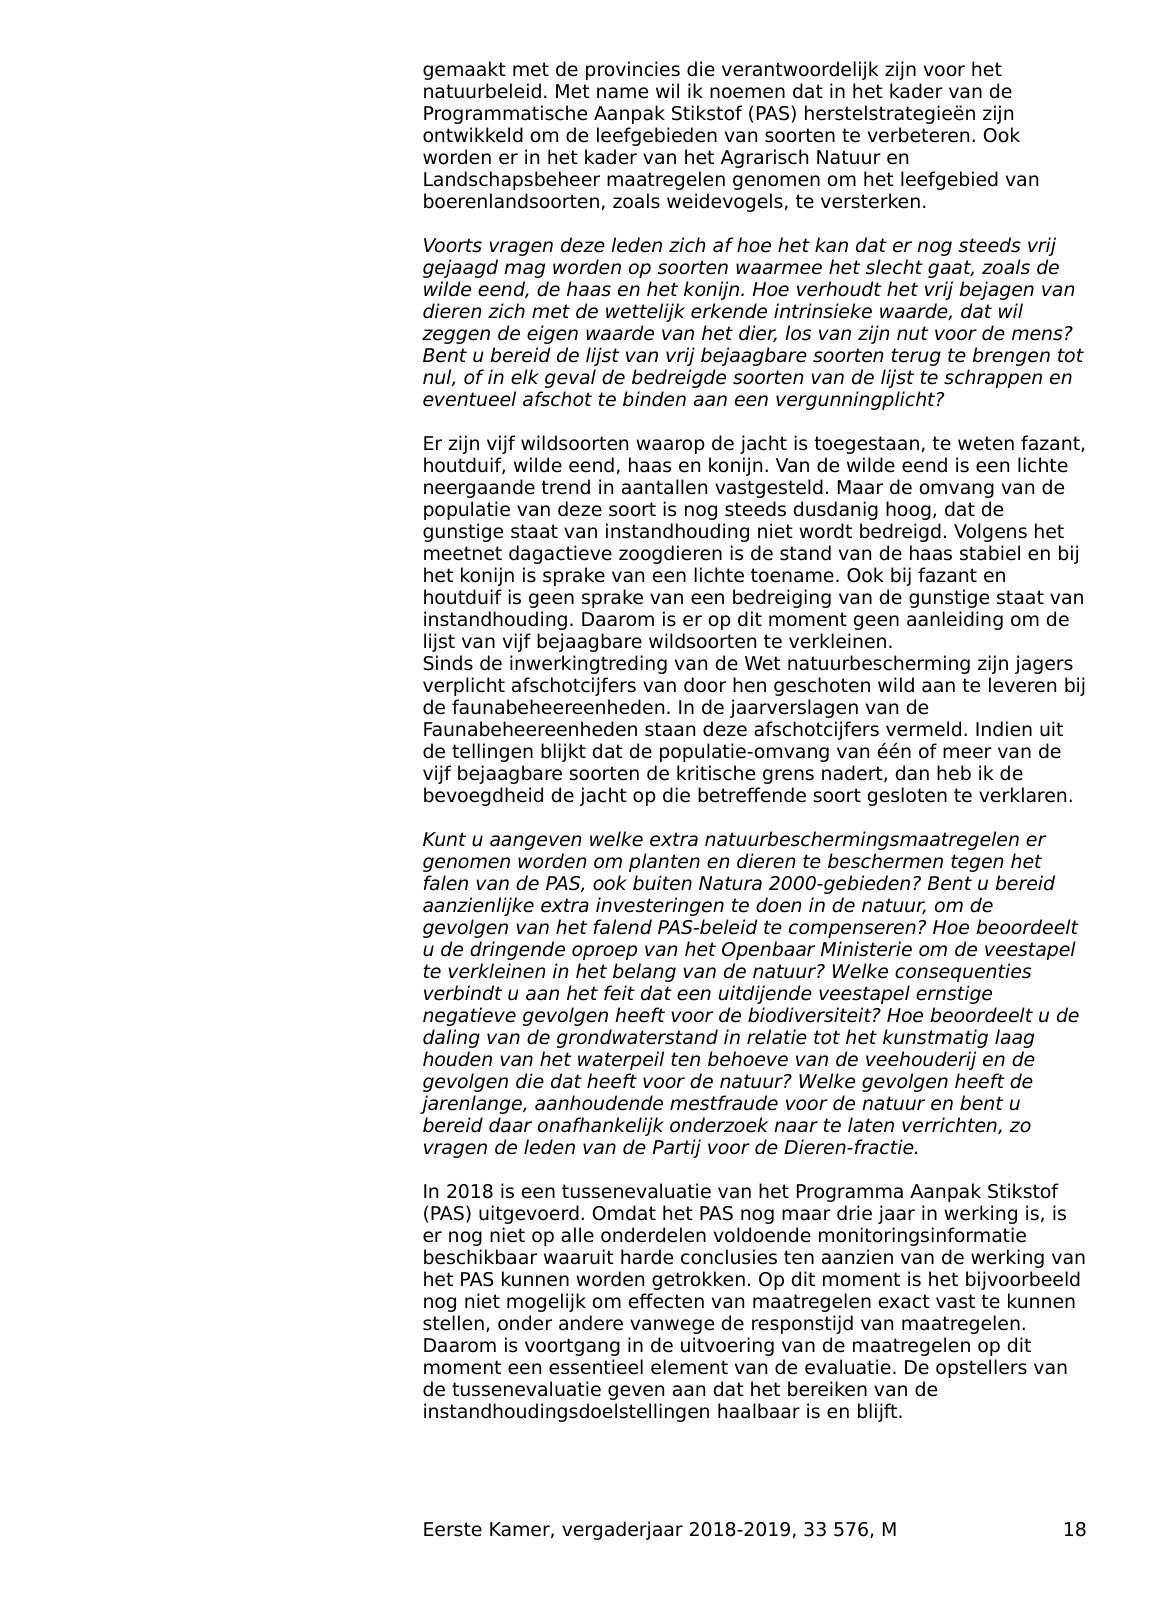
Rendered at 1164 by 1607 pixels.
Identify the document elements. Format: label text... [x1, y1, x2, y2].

text Er zijn vijf wildsoorten waarop de jacht is toegestaan, te weten fazant, houtduif, wilde eend, haas en konijn. Van de wilde eend is een lichte neergaande trend in aantallen vastgesteld. Maar de omvang van de populatie van deze soort is nog steeds dusdanig hoog, dat de gunstige staat van instandhouding niet wordt bedreigd. Volgens het meetnet dagactieve zoogdieren is de stand van de haas stabiel en bij het konijn is sprake van een lichte toename. Ook bij fazant en houtduif is geen sprake van een bedreiging van de gunstige staat van instandhouding. Daarom is er op dit moment geen aanleiding om de lijst van vijf bejaagbare wildsoorten te verkleinen. [422, 433, 1087, 653]
text Kunt u aangeven welke extra natuurbeschermingsmaatregelen er genomen worden om planten en dieren te beschermen tegen het falen van de PAS, ook buiten Natura 2000-gebieden? Bent u bereid aanzienlijke extra investeringen te doen in de natuur, om de gevolgen van het falend PAS-beleid te compenseren? Hoe beoordeelt u de dringende oproep van het Openbaar Ministerie om de veestapel te verkleinen in het belang van de natuur? Welke consequenties verbindt u aan het feit dat een uitdijende veestapel ernstige negatieve gevolgen heeft voor de biodiversiteit? Hoe beoordeelt u de daling van de grondwaterstand in relatie tot het kunstmatig laag houden van het waterpeil ten behoeve van de veehouderij en de gevolgen die dat heeft voor de natuur? Welke gevolgen heeft de jarenlange, aanhoudende mestfraude voor de natuur en bent u bereid daar onafhankelijk onderzoek naar te laten verrichten, zo vragen de leden van de Partij voor de Dieren-fractie. [422, 829, 1087, 1159]
text Sinds de inwerkingtreding van de Wet natuurbescherming zijn jagers verplicht afschotcijfers van door hen geschoten wild aan te leveren bij de faunabeheereenheden. In de jaarverslagen van de Faunabeheereenheden staan deze afschotcijfers vermeld. Indien uit de tellingen blijkt dat de populatie-omvang van één of meer van de vijf bejaagbare soorten de kritische grens nadert, dan heb ik de bevoegdheid de jacht op die betreffende soort gesloten te verklaren. [422, 653, 1087, 807]
text In 2018 is een tussenevaluatie van het Programma Aanpak Stikstof (PAS) uitgevoerd. Omdat het PAS nog maar drie jaar in werking is, is er nog niet op alle onderdelen voldoende monitoringsinformatie beschikbaar waaruit harde conclusies ten aanzien van de werking van het PAS kunnen worden getrokken. Op dit moment is het bijvoorbeeld nog niet mogelijk om effecten van maatregelen exact vast te kunnen stellen, onder andere vanwege de responstijd van maatregelen. Daarom is voortgang in de uitvoering van de maatregelen op dit moment een essentieel element van de evaluatie. De opstellers van de tussenevaluatie geven aan dat het bereiken van de instandhoudingsdoelstellingen haalbaar is en blijft. [422, 1181, 1087, 1423]
text Voorts vragen deze leden zich af hoe het kan dat er nog steeds vrij gejaagd mag worden op soorten waarmee het slecht gaat, zoals de wilde eend, de haas en het konijn. Hoe verhoudt het vrij bejagen van dieren zich met de wettelijk erkende intrinsieke waarde, dat wil zeggen de eigen waarde van het dier, los van zijn nut voor de mens? Bent u bereid de lijst van vrij bejaagbare soorten terug te brengen tot nul, of in elk geval de bedreigde soorten van de lijst te schrappen en eventueel afschot te binden aan een vergunningplicht? [422, 235, 1087, 411]
text gemaakt met de provincies die verantwoordelijk zijn voor het natuurbeleid. Met name wil ik noemen dat in het kader van de Programmatische Aanpak Stikstof (PAS) herstelstrategieën zijn ontwikkeld om de leefgebieden van soorten te verbeteren. Ook worden er in het kader van het Agrarisch Natuur en Landschapsbeheer maatregelen genomen om het leefgebied van boerenlandsoorten, zoals weidevogels, te versterken. [422, 59, 1087, 213]
